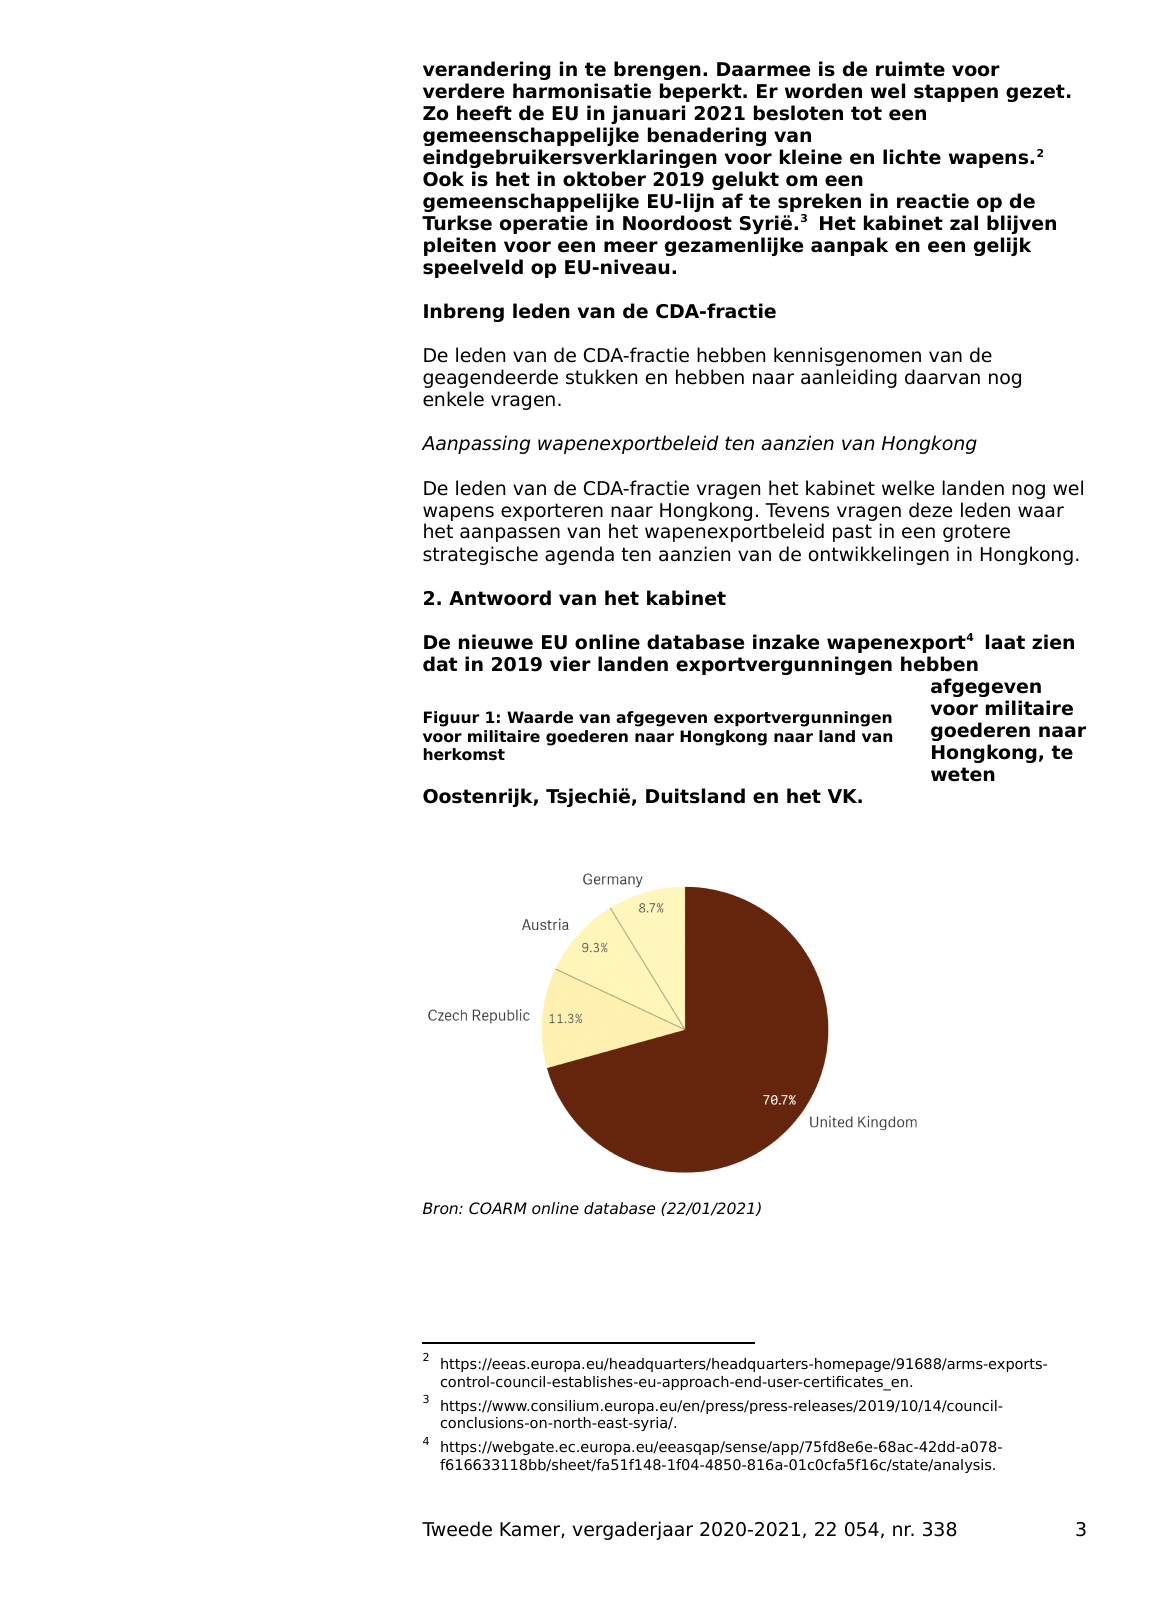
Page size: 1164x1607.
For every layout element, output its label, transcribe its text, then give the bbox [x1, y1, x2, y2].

text De leden van de CDA-fractie hebben kennisgenomen van de geagendeerde stukken en hebben naar aanleiding daarvan nog enkele vragen. [422, 345, 1087, 411]
text Bron: COARM online database (22/01/2021) [422, 1200, 930, 1218]
text https://eeas.europa.eu/headquarters/headquarters-homepage/91688/arms-exports-control-council-establishes-eu-approach-end-user-certificates_en. [422, 1352, 1087, 1391]
subtitle 2. Antwoord van het kabinet [422, 588, 1087, 609]
text https://webgate.ec.europa.eu/eeasqap/sense/app/75fd8e6e-68ac-42dd-a078-f616633118bb/sheet/fa51f148-1f04-4850-816a-01c0cfa5f16c/state/analysis. [422, 1435, 1087, 1474]
text https://www.consilium.europa.eu/en/press/press-releases/2019/10/14/council-conclusions-on-north-east-syria/. [422, 1393, 1087, 1432]
subtitle Inbreng leden van de CDA-fractie [422, 301, 1087, 323]
text verandering in te brengen. Daarmee is de ruimte voor verdere harmonisatie beperkt. Er worden wel stappen gezet. Zo heeft de EU in januari 2021 besloten tot een gemeenschappelijke benadering van eindgebruikersverklaringen voor kleine en lichte wapens. Ook is het in oktober 2019 gelukt om een gemeenschappelijke EU-lijn af te spreken in reactie op de Turkse operatie in Noordoost Syrië. Het kabinet zal blijven pleiten voor een meer gezamenlijke aanpak en een gelijk speelveld op EU-niveau. [422, 59, 1087, 279]
picture [422, 863, 931, 1189]
subtitle Aanpassing wapenexportbeleid ten aanzien van Hongkong [422, 433, 1087, 455]
text De nieuwe EU online database inzake wapenexport laat zien dat in 2019 vier landen exportvergunningen hebben afgegeven voor militaire goederen naar Hongkong, te weten Oostenrijk, Tsjechië, Duitsland en het VK. [422, 632, 1087, 808]
text Figuur 1: Waarde van afgegeven exportvergunningen voor militaire goederen naar Hongkong naar land van herkomst [422, 709, 930, 764]
text De leden van de CDA-fractie vragen het kabinet welke landen nog wel wapens exporteren naar Hongkong. Tevens vragen deze leden waar het aanpassen van het wapenexportbeleid past in een grotere strategische agenda ten aanzien van de ontwikkelingen in Hongkong. [422, 477, 1087, 565]
